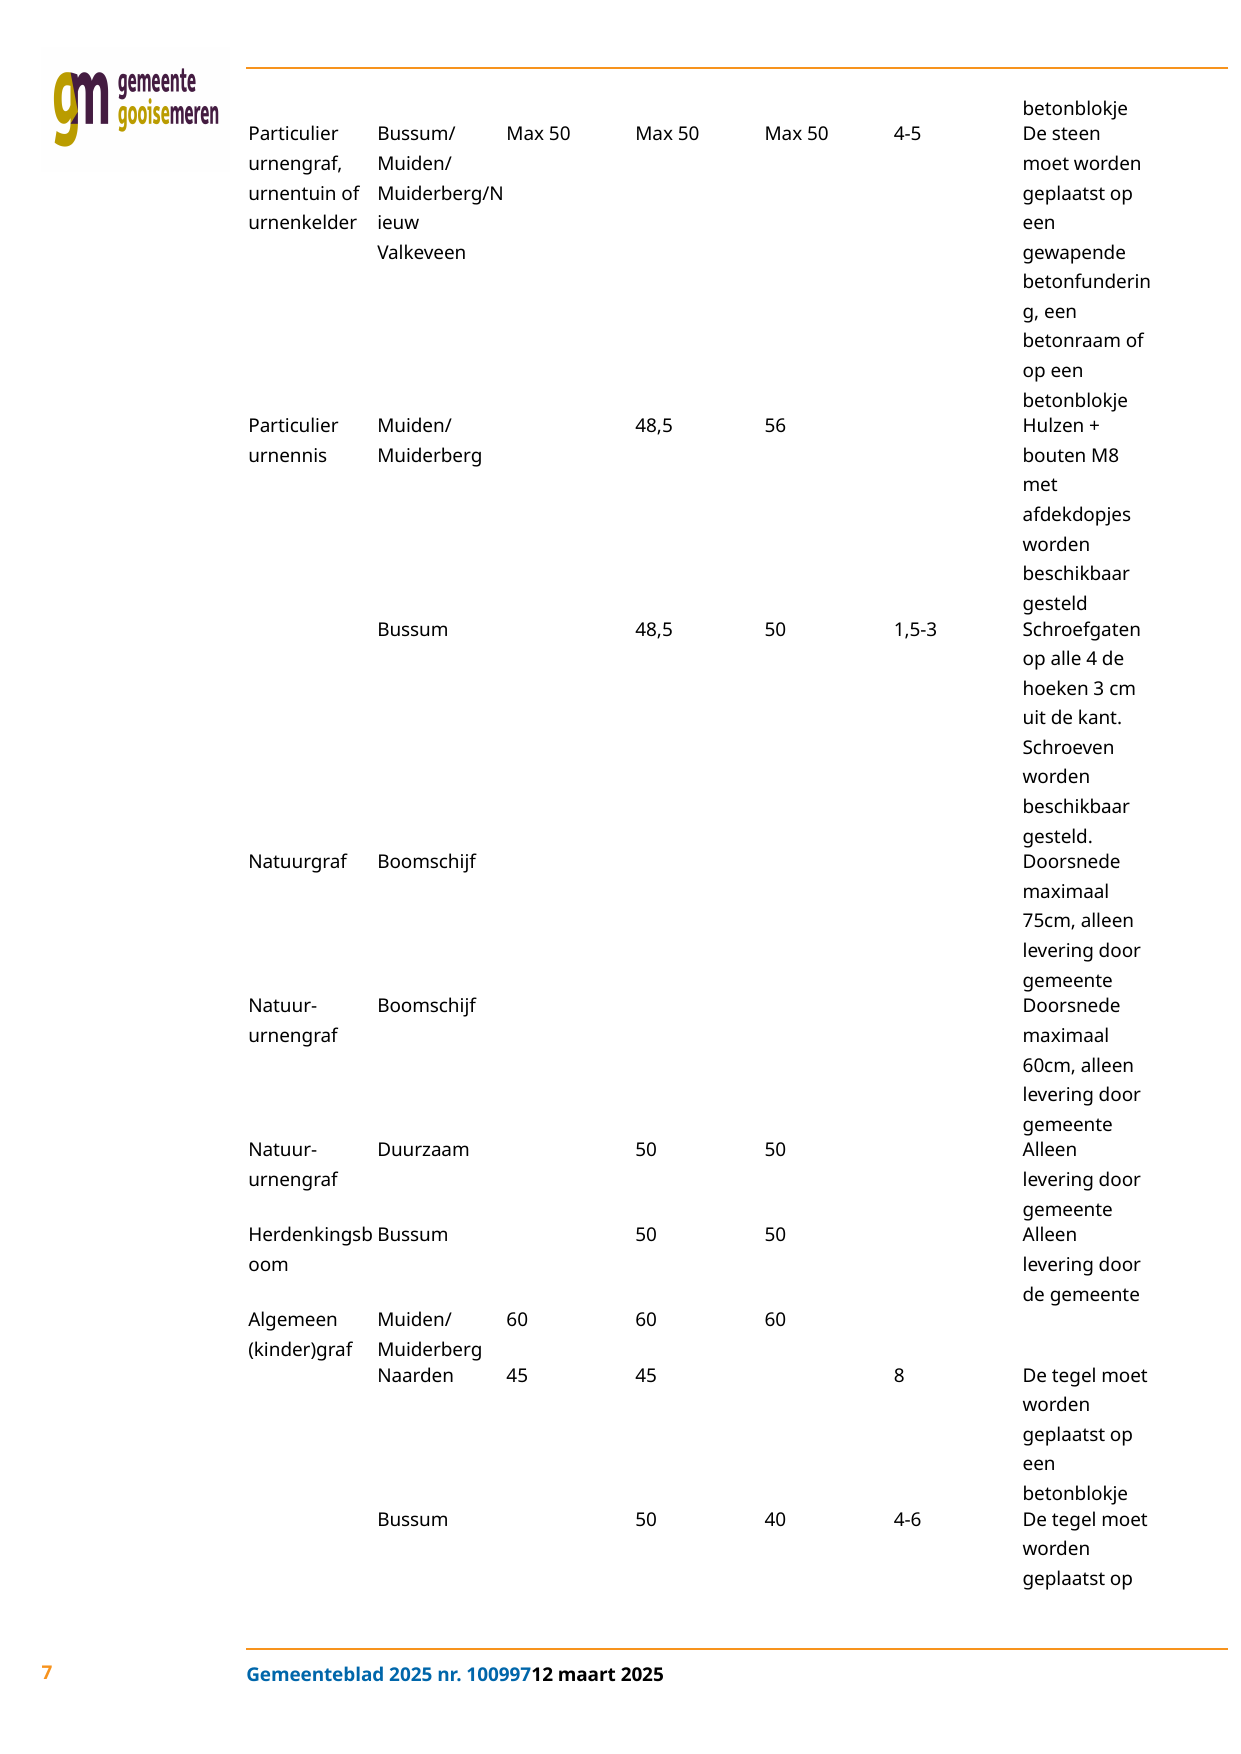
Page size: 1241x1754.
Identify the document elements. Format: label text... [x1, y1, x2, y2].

table_cell [635, 95, 764, 121]
table_cell Boomschijf [377, 993, 506, 1137]
table_cell [764, 993, 893, 1137]
table_cell Duurzaam [377, 1137, 506, 1222]
table_cell 4-6 [894, 1506, 1022, 1591]
table_cell [506, 993, 635, 1137]
table_cell Algemeen (kinder)graf [248, 1306, 377, 1591]
table_cell Bussum/Muiden/ Muiderberg/Nieuw Valkeveen [377, 121, 506, 412]
table_cell Natuur-urnengraf [248, 993, 377, 1137]
table_cell 60 [506, 1306, 635, 1362]
table_cell [506, 413, 635, 616]
table_cell [635, 993, 764, 1137]
table_cell [894, 993, 1022, 1137]
table_cell 60 [764, 1306, 893, 1362]
table_cell Particulier urnennis [248, 413, 377, 848]
table_cell Doorsnede maximaal 60cm, alleen levering door gemeente [1023, 993, 1152, 1137]
table_cell 50 [635, 1137, 764, 1222]
table_cell 60 [635, 1306, 764, 1362]
table_cell Naarden [377, 1362, 506, 1506]
table_cell Bussum [377, 1222, 506, 1306]
table_cell [764, 95, 893, 121]
table_cell Natuur-urnengraf [248, 1137, 377, 1222]
table_cell [506, 849, 635, 993]
table_cell 50 [764, 1137, 893, 1222]
picture [41, 47, 231, 172]
table_cell Particulier urnengraf, urnentuin of urnenkelder [248, 121, 377, 412]
table_cell Muiden/Muiderberg [377, 1306, 506, 1362]
table_cell Muiden/Muiderberg [377, 413, 506, 616]
table_cell [248, 95, 377, 121]
table_cell [377, 95, 506, 121]
table_cell [894, 413, 1022, 616]
table_cell [764, 1362, 893, 1506]
table_cell [506, 1222, 635, 1306]
table_cell [764, 849, 893, 993]
table_cell 4-5 [894, 121, 1022, 412]
table_cell 50 [635, 1506, 764, 1591]
table_cell 48,5 [635, 616, 764, 848]
table_cell 50 [635, 1222, 764, 1306]
table_cell [506, 1506, 635, 1591]
table_cell Max 50 [764, 121, 893, 412]
table_cell 40 [764, 1506, 893, 1591]
table_cell [1023, 1306, 1152, 1362]
table_cell betonblokje [1023, 95, 1152, 121]
table_cell [894, 1306, 1022, 1362]
table_cell Doorsnede maximaal 75cm, alleen levering door gemeente [1023, 849, 1152, 993]
table_cell Hulzen + bouten M8 met afdekdopjes worden beschikbaar gesteld [1023, 413, 1152, 616]
table_cell De steen moet worden geplaatst op een gewapende betonfundering, een betonraam of op een betonblokje [1023, 121, 1152, 412]
table_cell Alleen levering door gemeente [1023, 1137, 1152, 1222]
table_cell 56 [764, 413, 893, 616]
table_cell 45 [506, 1362, 635, 1506]
table_cell [894, 1137, 1022, 1222]
table_cell Max 50 [635, 121, 764, 412]
table_cell Natuurgraf [248, 849, 377, 993]
table_cell [894, 95, 1022, 121]
table_cell De tegel moet worden geplaatst op een betonblokje [1023, 1362, 1152, 1506]
table_cell [506, 616, 635, 848]
table_cell Schroefgaten op alle 4 de hoeken 3 cm uit de kant. Schroeven worden beschikbaar gesteld. [1023, 616, 1152, 848]
table_cell 8 [894, 1362, 1022, 1506]
table_cell 50 [764, 616, 893, 848]
table_cell Herdenkingsboom [248, 1222, 377, 1306]
table_cell [894, 1222, 1022, 1306]
table_cell Max 50 [506, 121, 635, 412]
table_cell [506, 95, 635, 121]
table_cell [894, 849, 1022, 993]
table_cell De tegel moet worden geplaatst op [1023, 1506, 1152, 1591]
table_cell Boomschijf [377, 849, 506, 993]
table_cell 1,5-3 [894, 616, 1022, 848]
table_cell 50 [764, 1222, 893, 1306]
table_cell [506, 1137, 635, 1222]
table_cell Alleen levering door de gemeente [1023, 1222, 1152, 1306]
table_cell 45 [635, 1362, 764, 1506]
table_cell 48,5 [635, 413, 764, 616]
table_cell Bussum [377, 1506, 506, 1591]
table_cell Bussum [377, 616, 506, 848]
table_cell [635, 849, 764, 993]
